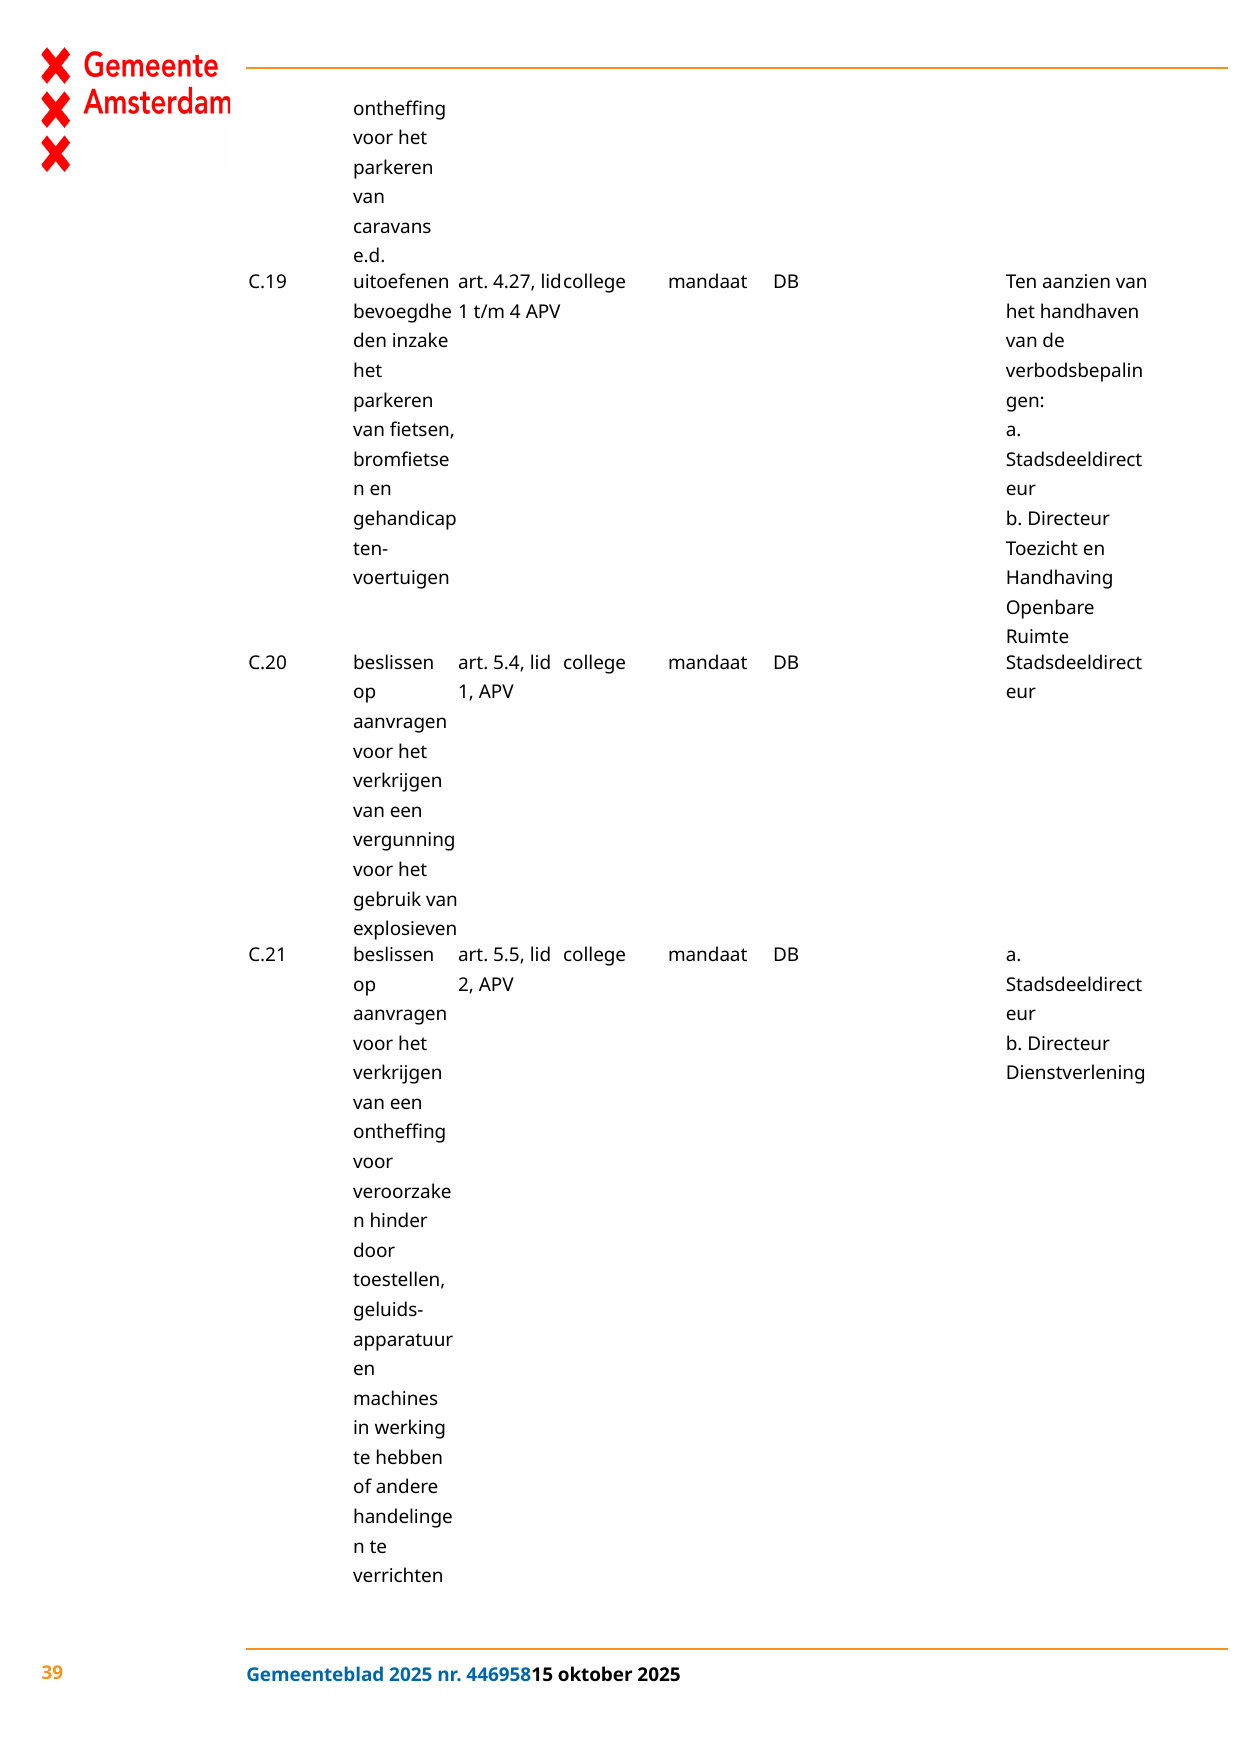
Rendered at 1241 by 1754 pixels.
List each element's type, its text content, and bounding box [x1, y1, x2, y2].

picture [41, 47, 231, 172]
table_cell [458, 95, 563, 268]
table_cell DB [773, 269, 878, 649]
table_cell C.21 [248, 941, 353, 1588]
table_cell uitoefenen bevoegdheden inzake het parkeren van fietsen, bromfietsen en gehandicapten-voertuigen [353, 269, 458, 649]
table_cell C.19 [248, 269, 353, 649]
table_cell college [563, 941, 668, 1588]
table_cell college [563, 269, 668, 649]
table_cell [248, 95, 353, 268]
table_cell art. 5.5, lid 2, APV [458, 941, 563, 1588]
table_cell beslissen op aanvragen voor het verkrijgen van een vergunning voor het gebruik van explosieven [353, 649, 458, 941]
table_cell DB [773, 941, 878, 1588]
table_cell college [563, 649, 668, 941]
table_cell mandaat [668, 941, 773, 1588]
table_cell [563, 95, 668, 268]
table_cell ontheffing voor het parkeren van caravans e.d. [353, 95, 458, 268]
table_cell [1006, 95, 1152, 268]
table_cell [878, 941, 1006, 1588]
table_cell a. Stadsdeeldirecteur b. Directeur Dienstverlening [1006, 941, 1152, 1588]
table_cell art. 4.27, lid 1 t/m 4 APV [458, 269, 563, 649]
table_cell mandaat [668, 269, 773, 649]
table_cell [878, 649, 1006, 941]
table_cell Ten aanzien van het handhaven van de verbodsbepalingen: a. Stadsdeeldirecteur b. Directeur Toezicht en Handhaving Openbare Ruimte [1006, 269, 1152, 649]
table_cell DB [773, 649, 878, 941]
table_cell art. 5.4, lid 1, APV [458, 649, 563, 941]
table_cell mandaat [668, 649, 773, 941]
table_cell [878, 95, 1006, 268]
table_cell beslissen op aanvragen voor het verkrijgen van een ontheffing voor veroorzaken hinder door toestellen, geluids-apparatuur en machines in werking te hebben of andere handelingen te verrichten [353, 941, 458, 1588]
table_cell [878, 269, 1006, 649]
table_cell [668, 95, 773, 268]
table_cell Stadsdeeldirecteur [1006, 649, 1152, 941]
table_cell [773, 95, 878, 268]
table_cell C.20 [248, 649, 353, 941]
